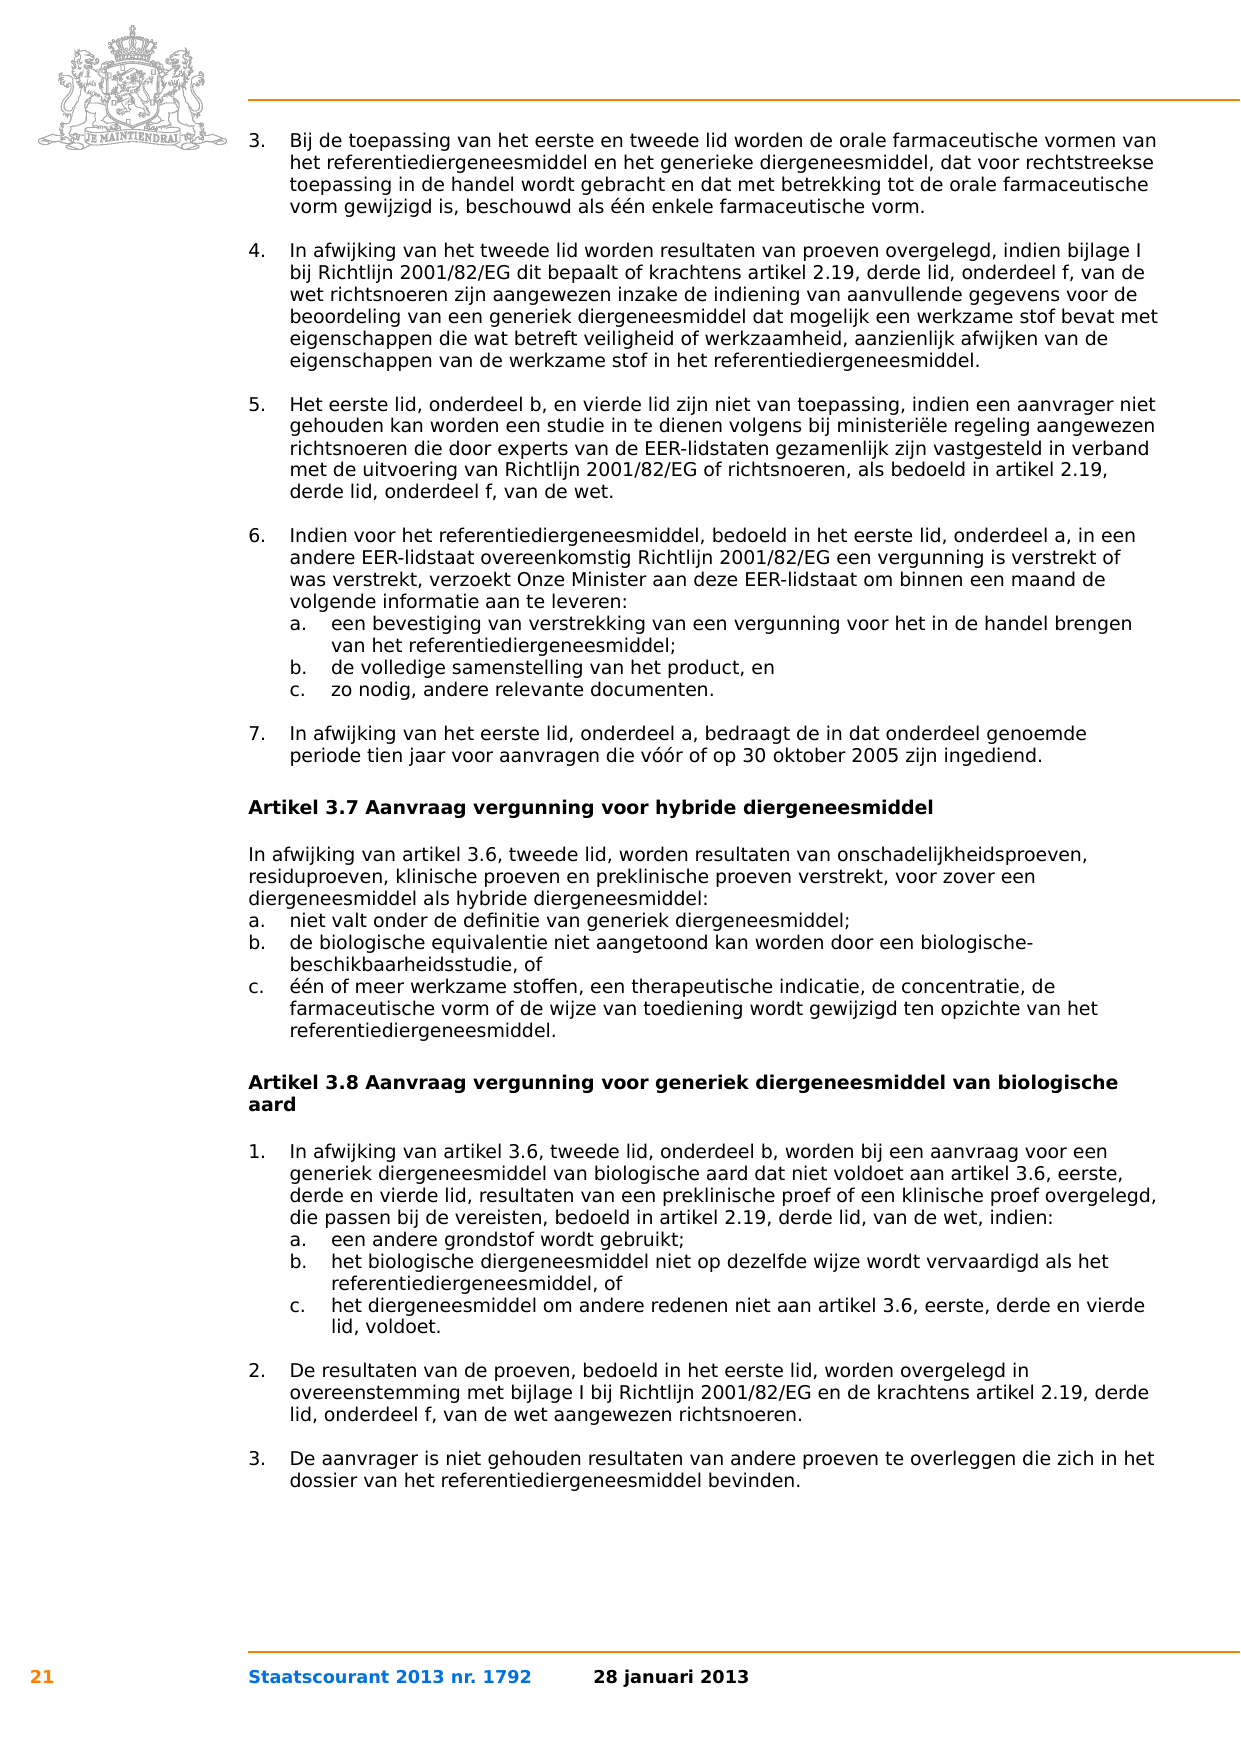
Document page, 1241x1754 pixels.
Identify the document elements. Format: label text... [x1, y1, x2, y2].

text b. het biologische diergeneesmiddel niet op dezelfde wijze wordt vervaardigd als het referentiediergeneesmiddel, of [289, 1251, 1163, 1294]
text c. zo nodig, andere relevante documenten. [289, 679, 1163, 701]
text 3. De aanvrager is niet gehouden resultaten van andere proeven te overleggen die zich in het dossier van het referentiediergeneesmiddel bevinden. [248, 1448, 1163, 1492]
text a. een andere grondstof wordt gebruikt; [289, 1228, 1163, 1251]
text 6. Indien voor het referentiediergeneesmiddel, bedoeld in het eerste lid, onderdeel a, in een andere EER-lidstaat overeenkomstig Richtlijn 2001/82/EG een vergunning is verstrekt of was verstrekt, verzoekt Onze Minister aan deze EER-lidstaat om binnen een maand de volgende informatie aan te leveren: [248, 525, 1163, 613]
text b. de biologische equivalentie niet aangetoond kan worden door een biologische-beschikbaarheidsstudie, of [248, 932, 1163, 976]
text c. het diergeneesmiddel om andere redenen niet aan artikel 3.6, eerste, derde en vierde lid, voldoet. [289, 1294, 1163, 1338]
text In afwijking van artikel 3.6, tweede lid, worden resultaten van onschadelijkheidsproeven, residuproeven, klinische proeven en preklinische proeven verstrekt, voor zover een diergeneesmiddel als hybride diergeneesmiddel: [248, 844, 1163, 910]
subtitle Artikel 3.7 Aanvraag vergunning voor hybride diergeneesmiddel [248, 797, 1163, 819]
subtitle Artikel 3.8 Aanvraag vergunning voor generiek diergeneesmiddel van biologische aard [248, 1072, 1163, 1116]
text 5. Het eerste lid, onderdeel b, en vierde lid zijn niet van toepassing, indien een aanvrager niet gehouden kan worden een studie in te dienen volgens bij ministeriële regeling aangewezen richtsnoeren die door experts van de EER-lidstaten gezamenlijk zijn vastgesteld in verband met de uitvoering van Richtlijn 2001/82/EG of richtsnoeren, als bedoeld in artikel 2.19, derde lid, onderdeel f, van de wet. [248, 393, 1163, 503]
text 4. In afwijking van het tweede lid worden resultaten van proeven overgelegd, indien bijlage I bij Richtlijn 2001/82/EG dit bepaalt of krachtens artikel 2.19, derde lid, onderdeel f, van de wet richtsnoeren zijn aangewezen inzake de indiening van aanvullende gegevens voor de beoordeling van een generiek diergeneesmiddel dat mogelijk een werkzame stof bevat met eigenschappen die wat betreft veiligheid of werkzaamheid, aanzienlijk afwijken van de eigenschappen van de werkzame stof in het referentiediergeneesmiddel. [248, 240, 1163, 372]
text 2. De resultaten van de proeven, bedoeld in het eerste lid, worden overgelegd in overeenstemming met bijlage I bij Richtlijn 2001/82/EG en de krachtens artikel 2.19, derde lid, onderdeel f, van de wet aangewezen richtsnoeren. [248, 1360, 1163, 1426]
text a. een bevestiging van verstrekking van een vergunning voor het in de handel brengen van het referentiediergeneesmiddel; [289, 613, 1163, 657]
text 1. In afwijking van artikel 3.6, tweede lid, onderdeel b, worden bij een aanvraag voor een generiek diergeneesmiddel van biologische aard dat niet voldoet aan artikel 3.6, eerste, derde en vierde lid, resultaten van een preklinische proef of een klinische proef overgelegd, die passen bij de vereisten, bedoeld in artikel 2.19, derde lid, van de wet, indien: [248, 1141, 1163, 1228]
text b. de volledige samenstelling van het product, en [289, 657, 1163, 679]
text a. niet valt onder de definitie van generiek diergeneesmiddel; [248, 910, 1163, 932]
text c. één of meer werkzame stoffen, een therapeutische indicatie, de concentratie, de farmaceutische vorm of de wijze van toediening wordt gewijzigd ten opzichte van het referentiediergeneesmiddel. [248, 976, 1163, 1042]
text 3. Bij de toepassing van het eerste en tweede lid worden de orale farmaceutische vormen van het referentiediergeneesmiddel en het generieke diergeneesmiddel, dat voor rechtstreekse toepassing in de handel wordt gebracht en dat met betrekking tot de orale farmaceutische vorm gewijzigd is, beschouwd als één enkele farmaceutische vorm. [248, 130, 1163, 218]
picture [38, 25, 227, 150]
text 7. In afwijking van het eerste lid, onderdeel a, bedraagt de in dat onderdeel genoemde periode tien jaar voor aanvragen die vóór of op 30 oktober 2005 zijn ingediend. [248, 723, 1163, 767]
